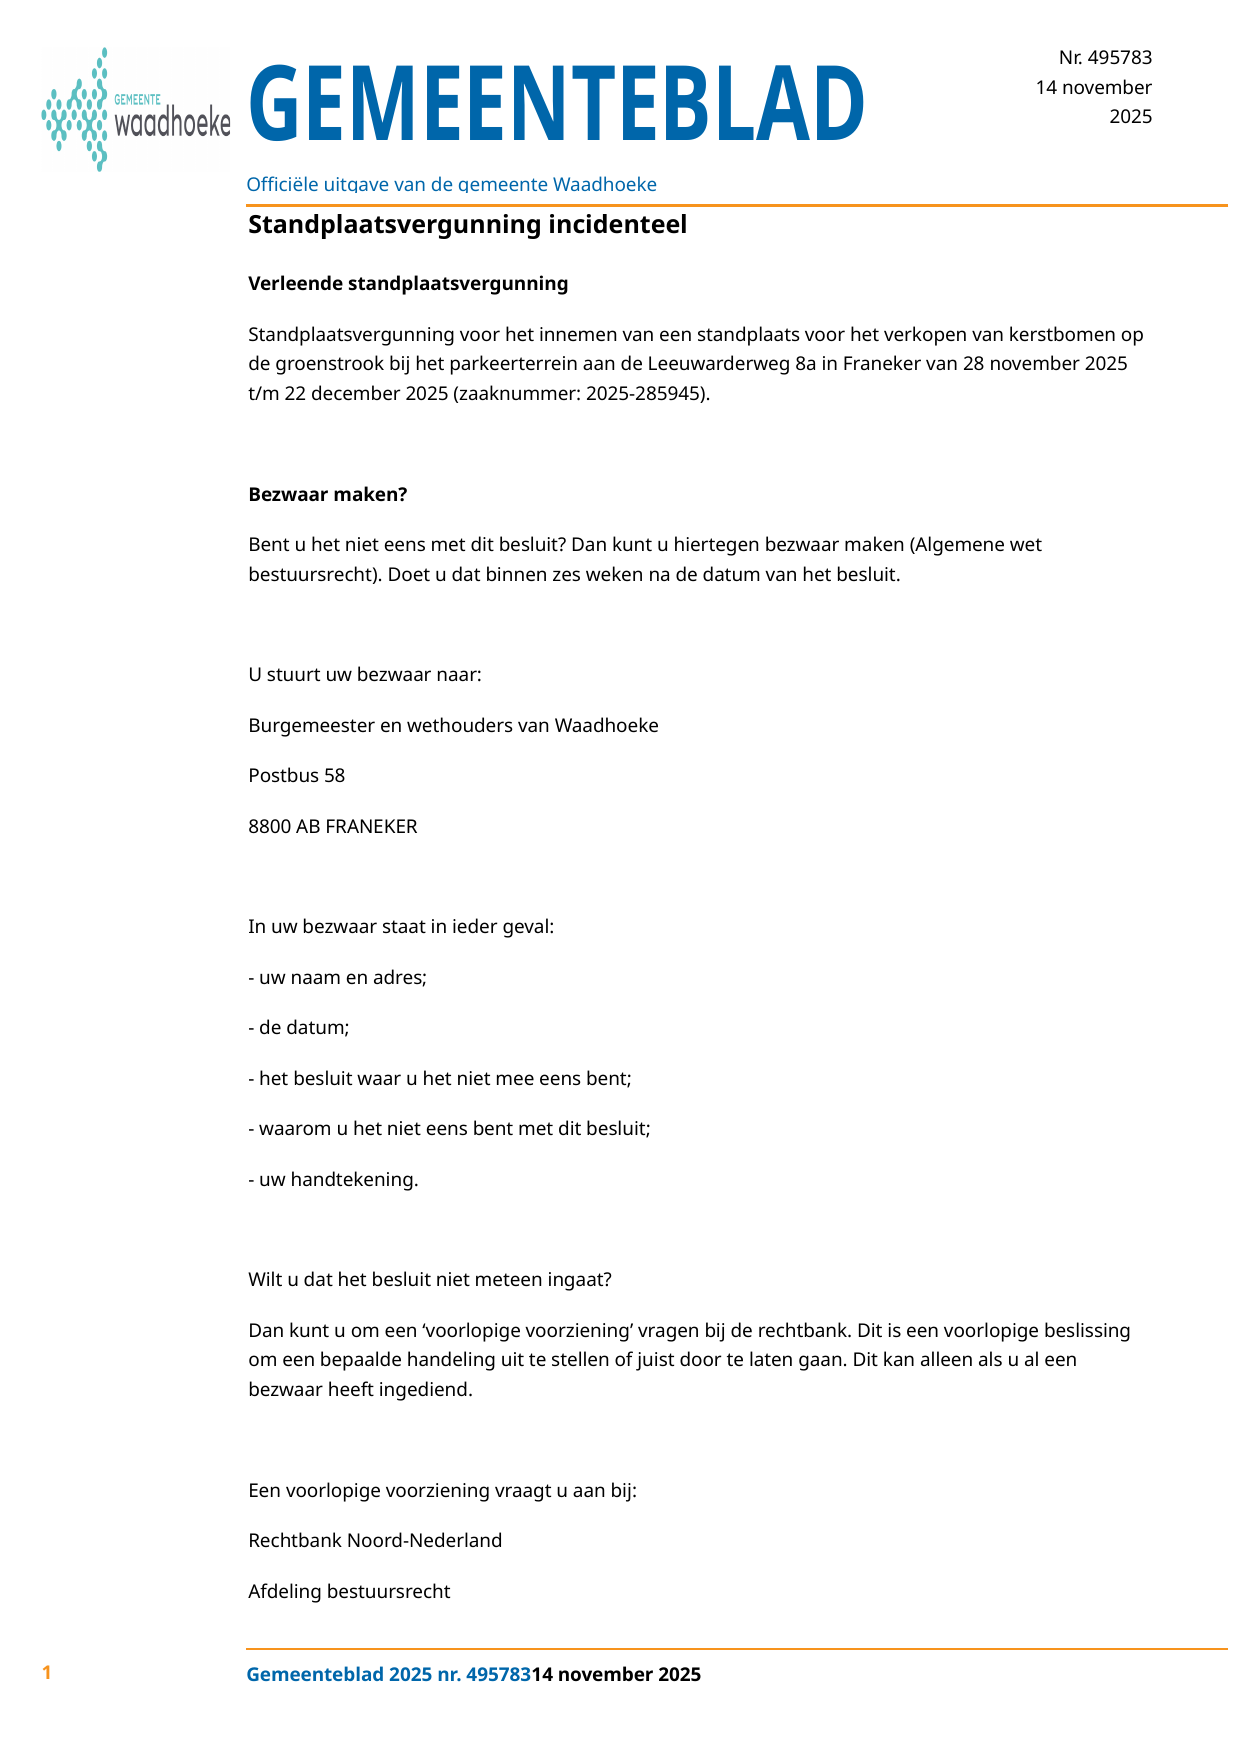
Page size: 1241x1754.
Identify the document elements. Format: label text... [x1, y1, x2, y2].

picture [41, 47, 231, 172]
text Burgemeester en wethouders van Waadhoeke [248, 712, 1152, 738]
text Standplaatsvergunning incidenteel [248, 207, 1152, 241]
text Postbus 58 [248, 762, 1152, 788]
text U stuurt uw bezwaar naar: [248, 662, 1152, 687]
text Afdeling bestuursrecht [248, 1578, 1152, 1603]
text Wilt u dat het besluit niet meteen ingaat? [248, 1267, 1152, 1292]
text Standplaatsvergunning voor het innemen van een standplaats voor het verkopen van kerstbomen op de groenstrook bij het parkeerterrein aan de Leeuwarderweg 8a in Franeker van 28 november 2025 t/m 22 december 2025 (zaaknummer: 2025-285945). [248, 321, 1152, 406]
text Verleende standplaatsvergunning [248, 270, 1152, 296]
text Bent u het niet eens met dit besluit? Dan kunt u hiertegen bezwaar maken (Algemene wet bestuursrecht). Doet u dat binnen zes weken na de datum van het besluit. [248, 531, 1152, 586]
text Dan kunt u om een ‘voorlopige voorziening’ vragen bij de rechtbank. Dit is een voorlopige beslissing om een bepaalde handeling uit te stellen of juist door te laten gaan. Dit kan alleen als u al een bezwaar heeft ingediend. [248, 1317, 1152, 1402]
text Rechtbank Noord-Nederland [248, 1527, 1152, 1553]
text In uw bezwaar staat in ieder geval: [248, 914, 1152, 939]
text - het besluit waar u het niet mee eens bent; [248, 1065, 1152, 1091]
text 8800 AB FRANEKER [248, 813, 1152, 838]
text - uw naam en adres; [248, 964, 1152, 990]
text Bezwaar maken? [248, 481, 1152, 506]
text - de datum; [248, 1014, 1152, 1040]
text Een voorlopige voorziening vraagt u aan bij: [248, 1477, 1152, 1503]
text - waarom u het niet eens bent met dit besluit; [248, 1115, 1152, 1141]
text - uw handtekening. [248, 1166, 1152, 1191]
